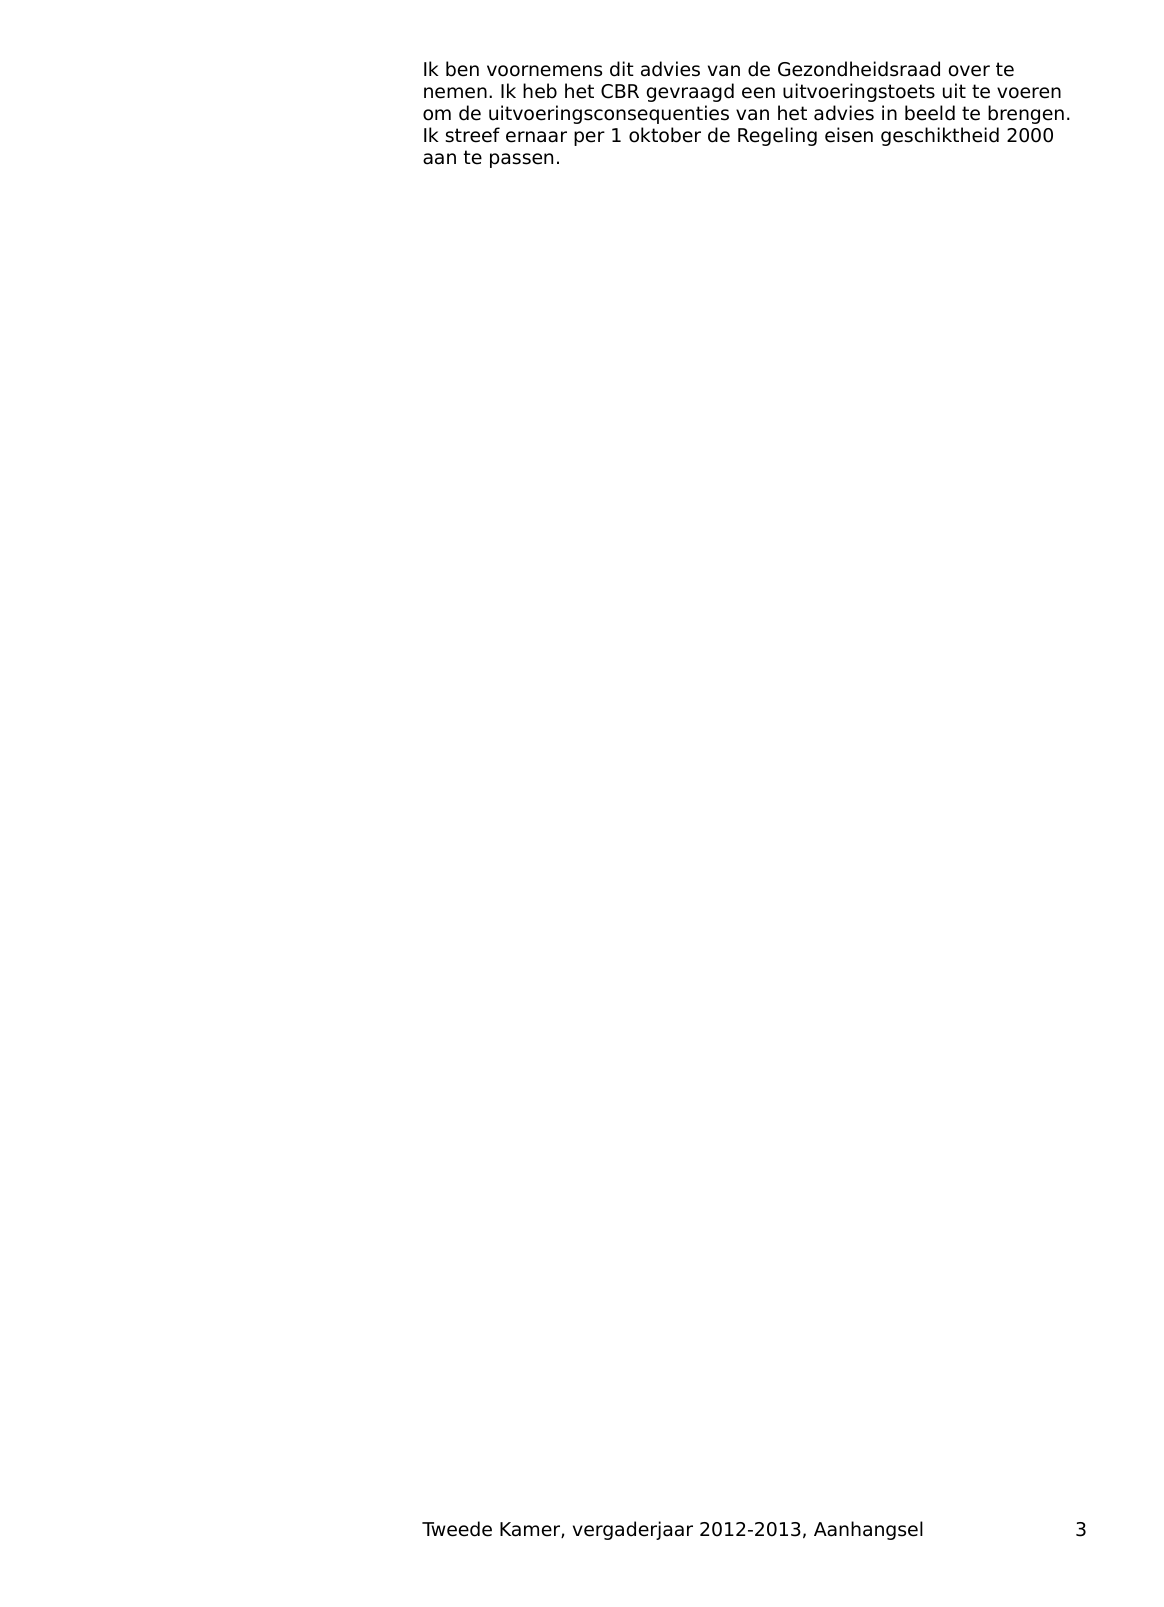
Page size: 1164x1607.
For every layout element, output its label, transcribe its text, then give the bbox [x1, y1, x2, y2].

text Ik ben voornemens dit advies van de Gezondheidsraad over te nemen. Ik heb het CBR gevraagd een uitvoeringstoets uit te voeren om de uitvoeringsconsequenties van het advies in beeld te brengen. Ik streef ernaar per 1 oktober de Regeling eisen geschiktheid 2000 aan te passen. [422, 59, 1087, 169]
